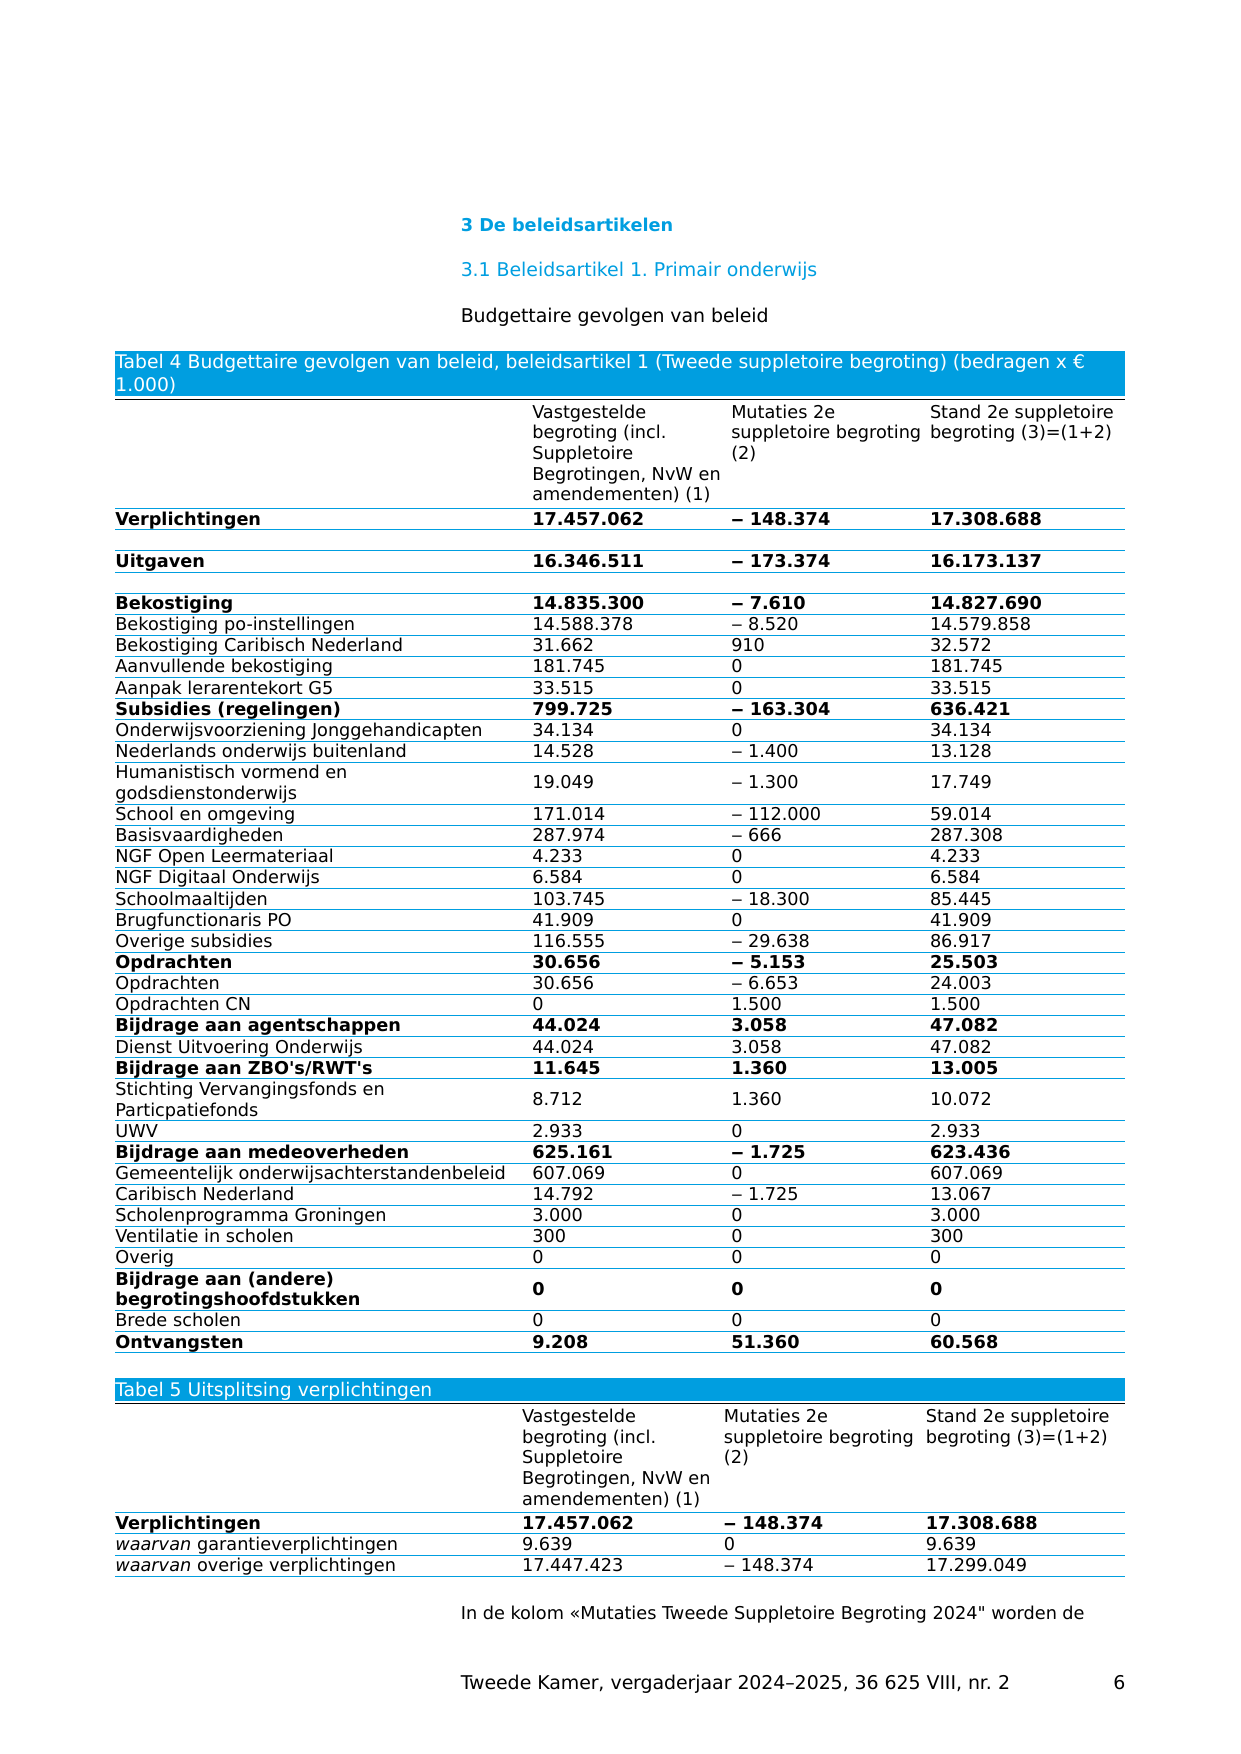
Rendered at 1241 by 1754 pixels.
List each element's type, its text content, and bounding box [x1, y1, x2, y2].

table_cell ‒ 5.153 [728, 953, 927, 973]
table_cell 47.082 [927, 1037, 1125, 1057]
table_cell Uitgaven [115, 551, 529, 571]
table_cell Overige subsidies [115, 931, 529, 951]
table_cell Vastgestelde begroting (incl. Suppletoire Begrotingen, NvW en amendementen) (1) [519, 1404, 721, 1512]
table_cell Caribisch Nederland [115, 1185, 529, 1205]
table_cell waarvan overige verplichtingen [115, 1556, 519, 1576]
table_cell Opdrachten CN [115, 995, 529, 1015]
table_cell 0 [529, 1269, 728, 1310]
table_cell 625.161 [529, 1142, 728, 1162]
table_cell 0 [529, 1311, 728, 1331]
table_cell 85.445 [927, 889, 1125, 909]
table_cell 17.308.688 [927, 509, 1125, 529]
table_cell 44.024 [529, 1037, 728, 1057]
table_cell [728, 573, 927, 592]
table_cell Brede scholen [115, 1311, 529, 1331]
table_cell 0 [927, 1269, 1125, 1310]
table_cell 0 [927, 1248, 1125, 1268]
table_cell 6.584 [529, 868, 728, 888]
table_cell Humanistisch vormend en godsdienstonderwijs [115, 763, 529, 803]
table_cell Stand 2e suppletoire begroting (3)=(1+2) [927, 400, 1125, 508]
table_cell Subsidies (regelingen) [115, 699, 529, 719]
table_cell 51.360 [728, 1332, 927, 1352]
table_cell 32.572 [927, 636, 1125, 656]
table_cell Bijdrage aan ZBO's/RWT's [115, 1058, 529, 1078]
table_cell 14.792 [529, 1185, 728, 1205]
table_cell 0 [529, 1248, 728, 1268]
table_cell 623.436 [927, 1142, 1125, 1162]
table_cell School en omgeving [115, 805, 529, 824]
table_cell Stand 2e suppletoire begroting (3)=(1+2) [923, 1404, 1125, 1512]
table_cell Dienst Uitvoering Onderwijs [115, 1037, 529, 1057]
table_cell ‒ 163.304 [728, 699, 927, 719]
table_cell 4.233 [927, 847, 1125, 867]
table_cell 0 [728, 1248, 927, 1268]
table_cell [115, 530, 529, 550]
table_cell 1.500 [927, 995, 1125, 1015]
table_cell Bekostiging [115, 594, 529, 614]
table_cell 14.579.858 [927, 615, 1125, 635]
table_cell 300 [529, 1227, 728, 1247]
table_cell Bijdrage aan (andere) begrotingshoofdstukken [115, 1269, 529, 1310]
table_cell 0 [728, 868, 927, 888]
table_cell Opdrachten [115, 974, 529, 994]
table_cell 41.909 [927, 910, 1125, 930]
table_cell UWV [115, 1121, 529, 1141]
table_cell ‒ 112.000 [728, 805, 927, 824]
table_cell Aanpak lerarentekort G5 [115, 678, 529, 698]
table_cell 287.308 [927, 826, 1125, 846]
table_cell Mutaties 2e suppletoire begroting (2) [721, 1404, 923, 1512]
table_cell Nederlands onderwijs buitenland [115, 742, 529, 762]
table_cell Bekostiging po-instellingen [115, 615, 529, 635]
table_cell 0 [728, 1269, 927, 1310]
table_cell 181.745 [927, 657, 1125, 677]
table_cell Brugfunctionaris PO [115, 910, 529, 930]
table_cell [927, 530, 1125, 550]
table_cell 33.515 [927, 678, 1125, 698]
table_cell 17.457.062 [519, 1513, 721, 1533]
table_cell Ventilatie in scholen [115, 1227, 529, 1247]
table_cell 30.656 [529, 974, 728, 994]
table_cell ‒ 666 [728, 826, 927, 846]
table_cell 0 [529, 995, 728, 1015]
table_cell 13.067 [927, 1185, 1125, 1205]
table_cell 13.005 [927, 1058, 1125, 1078]
table_cell 19.049 [529, 763, 728, 803]
table_cell 44.024 [529, 1016, 728, 1036]
table_cell 0 [721, 1534, 923, 1554]
table_cell 0 [728, 1206, 927, 1226]
table_cell 13.128 [927, 742, 1125, 762]
title Budgettaire gevolgen van beleid [461, 305, 1125, 327]
table_cell 34.134 [529, 720, 728, 741]
table_cell 6.584 [927, 868, 1125, 888]
table_cell 3.058 [728, 1016, 927, 1036]
table_cell ‒ 1.400 [728, 742, 927, 762]
table_cell 8.712 [529, 1079, 728, 1120]
table_cell Mutaties 2e suppletoire begroting (2) [728, 400, 927, 508]
table_cell 116.555 [529, 931, 728, 951]
table_cell [115, 400, 529, 508]
table_cell ‒ 1.725 [728, 1185, 927, 1205]
table_cell Gemeentelijk onderwijsachterstandenbeleid [115, 1164, 529, 1183]
table_cell 25.503 [927, 953, 1125, 973]
table_cell 33.515 [529, 678, 728, 698]
table_cell Onderwijsvoorziening Jonggehandicapten [115, 720, 529, 741]
table_cell ‒ 148.374 [728, 509, 927, 529]
table_cell 14.827.690 [927, 594, 1125, 614]
table_cell 0 [927, 1311, 1125, 1331]
table_cell ‒ 1.300 [728, 763, 927, 803]
table_cell ‒ 148.374 [721, 1556, 923, 1576]
table_cell 17.447.423 [519, 1556, 721, 1576]
table_cell Verplichtingen [115, 509, 529, 529]
table_cell 34.134 [927, 720, 1125, 741]
table_cell Bekostiging Caribisch Nederland [115, 636, 529, 656]
table_cell 799.725 [529, 699, 728, 719]
table_cell 86.917 [927, 931, 1125, 951]
table_cell Verplichtingen [115, 1513, 519, 1533]
table_cell Basisvaardigheden [115, 826, 529, 846]
table_cell 14.528 [529, 742, 728, 762]
table_cell 0 [728, 910, 927, 930]
table_cell 4.233 [529, 847, 728, 867]
table_cell 17.299.049 [923, 1556, 1125, 1576]
table_cell ‒ 18.300 [728, 889, 927, 909]
table_cell 17.749 [927, 763, 1125, 803]
table_cell 0 [728, 1164, 927, 1183]
table_cell 910 [728, 636, 927, 656]
table_cell 0 [728, 720, 927, 741]
table_cell [728, 530, 927, 550]
table_cell 2.933 [927, 1121, 1125, 1141]
table_cell ‒ 6.653 [728, 974, 927, 994]
table_cell [529, 530, 728, 550]
table_cell 11.645 [529, 1058, 728, 1078]
table_cell 60.568 [927, 1332, 1125, 1352]
table_cell 17.457.062 [529, 509, 728, 529]
table_cell 17.308.688 [923, 1513, 1125, 1533]
table_cell 0 [728, 847, 927, 867]
table_cell [529, 573, 728, 592]
table_cell 14.588.378 [529, 615, 728, 635]
table_cell ‒ 29.638 [728, 931, 927, 951]
table_cell 3.058 [728, 1037, 927, 1057]
table_cell 30.656 [529, 953, 728, 973]
table_cell 2.933 [529, 1121, 728, 1141]
table_cell 1.500 [728, 995, 927, 1015]
table_cell 9.208 [529, 1332, 728, 1352]
title 3 De beleidsartikelen [461, 213, 1125, 236]
table_cell NGF Open Leermateriaal [115, 847, 529, 867]
table_cell 9.639 [519, 1534, 721, 1554]
table_cell ‒ 173.374 [728, 551, 927, 571]
table_cell ‒ 7.610 [728, 594, 927, 614]
table_cell 31.662 [529, 636, 728, 656]
table_cell ‒ 8.520 [728, 615, 927, 635]
table_cell 1.360 [728, 1079, 927, 1120]
table_cell Vastgestelde begroting (incl. Suppletoire Begrotingen, NvW en amendementen) (1) [529, 400, 728, 508]
table_cell 181.745 [529, 657, 728, 677]
table_cell 3.000 [927, 1206, 1125, 1226]
table_cell 287.974 [529, 826, 728, 846]
table_cell [115, 1404, 519, 1512]
table_cell 1.360 [728, 1058, 927, 1078]
title 3.1 Beleidsartikel 1. Primair onderwijs [461, 259, 1125, 281]
table_cell 607.069 [529, 1164, 728, 1183]
table_cell 24.003 [927, 974, 1125, 994]
table_cell 0 [728, 1311, 927, 1331]
table_cell 103.745 [529, 889, 728, 909]
table_cell Bijdrage aan agentschappen [115, 1016, 529, 1036]
table_cell [115, 573, 529, 592]
table_cell Bijdrage aan medeoverheden [115, 1142, 529, 1162]
table_cell Opdrachten [115, 953, 529, 973]
table_cell 16.346.511 [529, 551, 728, 571]
table_cell ‒ 148.374 [721, 1513, 923, 1533]
table_cell 9.639 [923, 1534, 1125, 1554]
table_cell 607.069 [927, 1164, 1125, 1183]
table_cell 0 [728, 678, 927, 698]
table_cell NGF Digitaal Onderwijs [115, 868, 529, 888]
table_cell 41.909 [529, 910, 728, 930]
table_cell 0 [728, 1121, 927, 1141]
table_cell 59.014 [927, 805, 1125, 824]
table_cell Ontvangsten [115, 1332, 529, 1352]
text In de kolom «Mutaties Tweede Suppletoire Begroting 2024" worden de [461, 1601, 1125, 1624]
table_cell 47.082 [927, 1016, 1125, 1036]
table_cell ‒ 1.725 [728, 1142, 927, 1162]
table_cell 3.000 [529, 1206, 728, 1226]
table_cell Schoolmaaltijden [115, 889, 529, 909]
table_cell waarvan garantieverplichtingen [115, 1534, 519, 1554]
table_cell Overig [115, 1248, 529, 1268]
table_cell [927, 573, 1125, 592]
table_cell 171.014 [529, 805, 728, 824]
table_cell 636.421 [927, 699, 1125, 719]
table_cell Stichting Vervangingsfonds en Particpatiefonds [115, 1079, 529, 1120]
table_cell 16.173.137 [927, 551, 1125, 571]
table_cell 0 [728, 1227, 927, 1247]
table_cell Scholenprogramma Groningen [115, 1206, 529, 1226]
table_cell Aanvullende bekostiging [115, 657, 529, 677]
table_cell 300 [927, 1227, 1125, 1247]
table_cell 14.835.300 [529, 594, 728, 614]
table_cell 10.072 [927, 1079, 1125, 1120]
table_cell 0 [728, 657, 927, 677]
